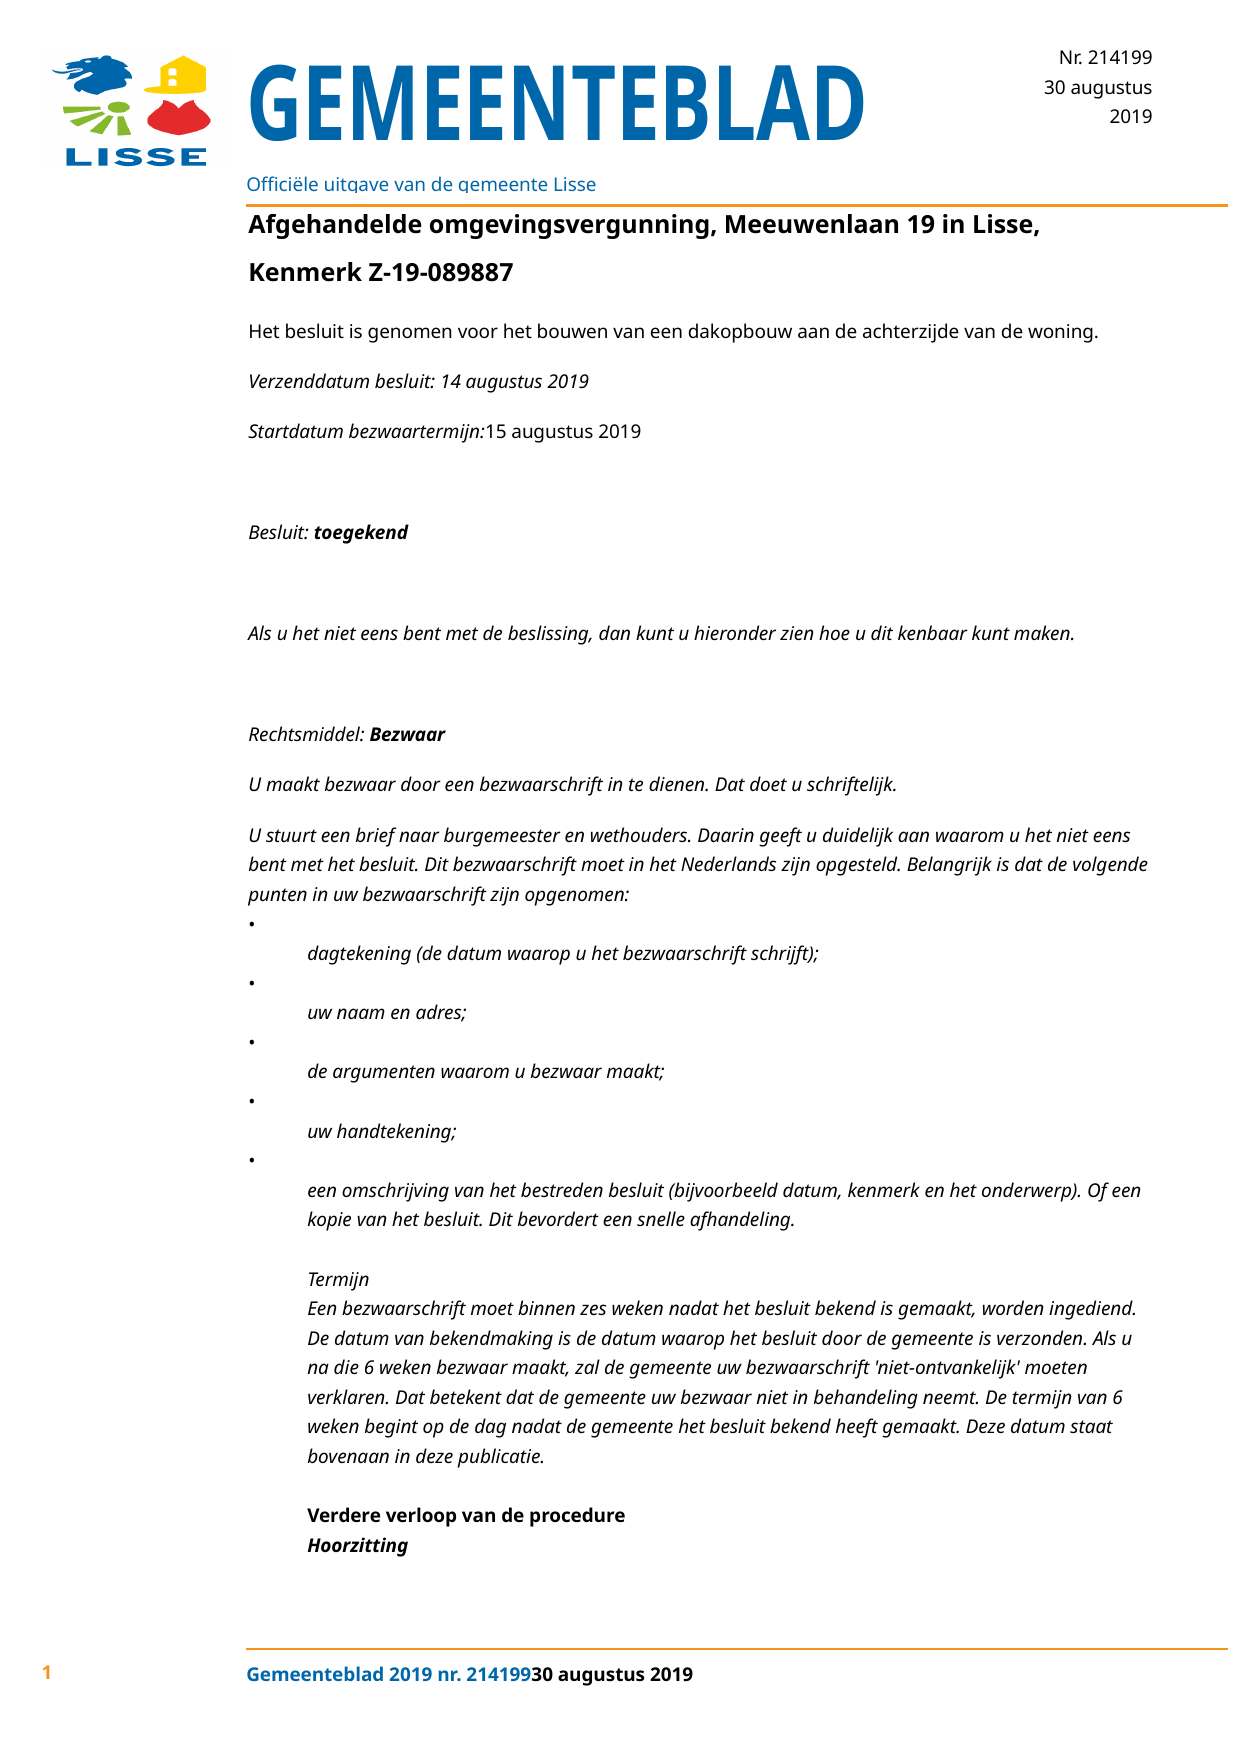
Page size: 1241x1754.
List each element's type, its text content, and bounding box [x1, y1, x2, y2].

picture [41, 47, 231, 172]
list uw naam en adres; [248, 999, 1152, 1025]
list Verdere verloop van de procedure [248, 1502, 1152, 1528]
list uw handtekening; [248, 1118, 1152, 1144]
list Een bezwaarschrift moet binnen zes weken nadat het besluit bekend is gemaakt, worden ingediend. De datum van bekendmaking is de datum waarop het besluit door de gemeente is verzonden. Als u na die 6 weken bezwaar maakt, zal de gemeente uw bezwaarschrift 'niet-ontvankelijk' moeten verklaren. Dat betekent dat de gemeente uw bezwaar niet in behandeling neemt. De termijn van 6 weken begint op de dag nadat de gemeente het besluit bekend heeft gemaakt. Deze datum staat bovenaan in deze publicatie. [248, 1295, 1152, 1469]
text Het besluit is genomen voor het bouwen van een dakopbouw aan de achterzijde van de woning. [248, 318, 1152, 344]
text Rechtsmiddel: Bezwaar [248, 721, 1152, 747]
text Besluit: toegekend [248, 519, 1152, 545]
text Als u het niet eens bent met de beslissing, dan kunt u hieronder zien hoe u dit kenbaar kunt maken. [248, 620, 1152, 646]
list dagtekening (de datum waarop u het bezwaarschrift schrijft); [248, 940, 1152, 966]
text U stuurt een brief naar burgemeester en wethouders. Daarin geeft u duidelijk aan waarom u het niet eens bent met het besluit. Dit bezwaarschrift moet in het Nederlands zijn opgesteld. Belangrijk is dat de volgende punten in uw bezwaarschrift zijn opgenomen: [248, 822, 1152, 907]
list de argumenten waarom u bezwaar maakt; [248, 1059, 1152, 1084]
text U maakt bezwaar door een bezwaarschrift in te dienen. Dat doet u schriftelijk. [248, 772, 1152, 797]
list een omschrijving van het bestreden besluit (bijvoorbeeld datum, kenmerk en het onderwerp). Of een kopie van het besluit. Dit bevordert een snelle afhandeling. [248, 1177, 1152, 1232]
text Afgehandelde omgevingsvergunning, Meeuwenlaan 19 in Lisse, Kenmerk Z-19-089887 [248, 207, 1152, 288]
list Hoorzitting [248, 1532, 1152, 1558]
text Startdatum bezwaartermijn:15 augustus 2019 [248, 419, 1152, 444]
list Termijn [248, 1266, 1152, 1292]
text Verzenddatum besluit: 14 augustus 2019 [248, 368, 1152, 394]
